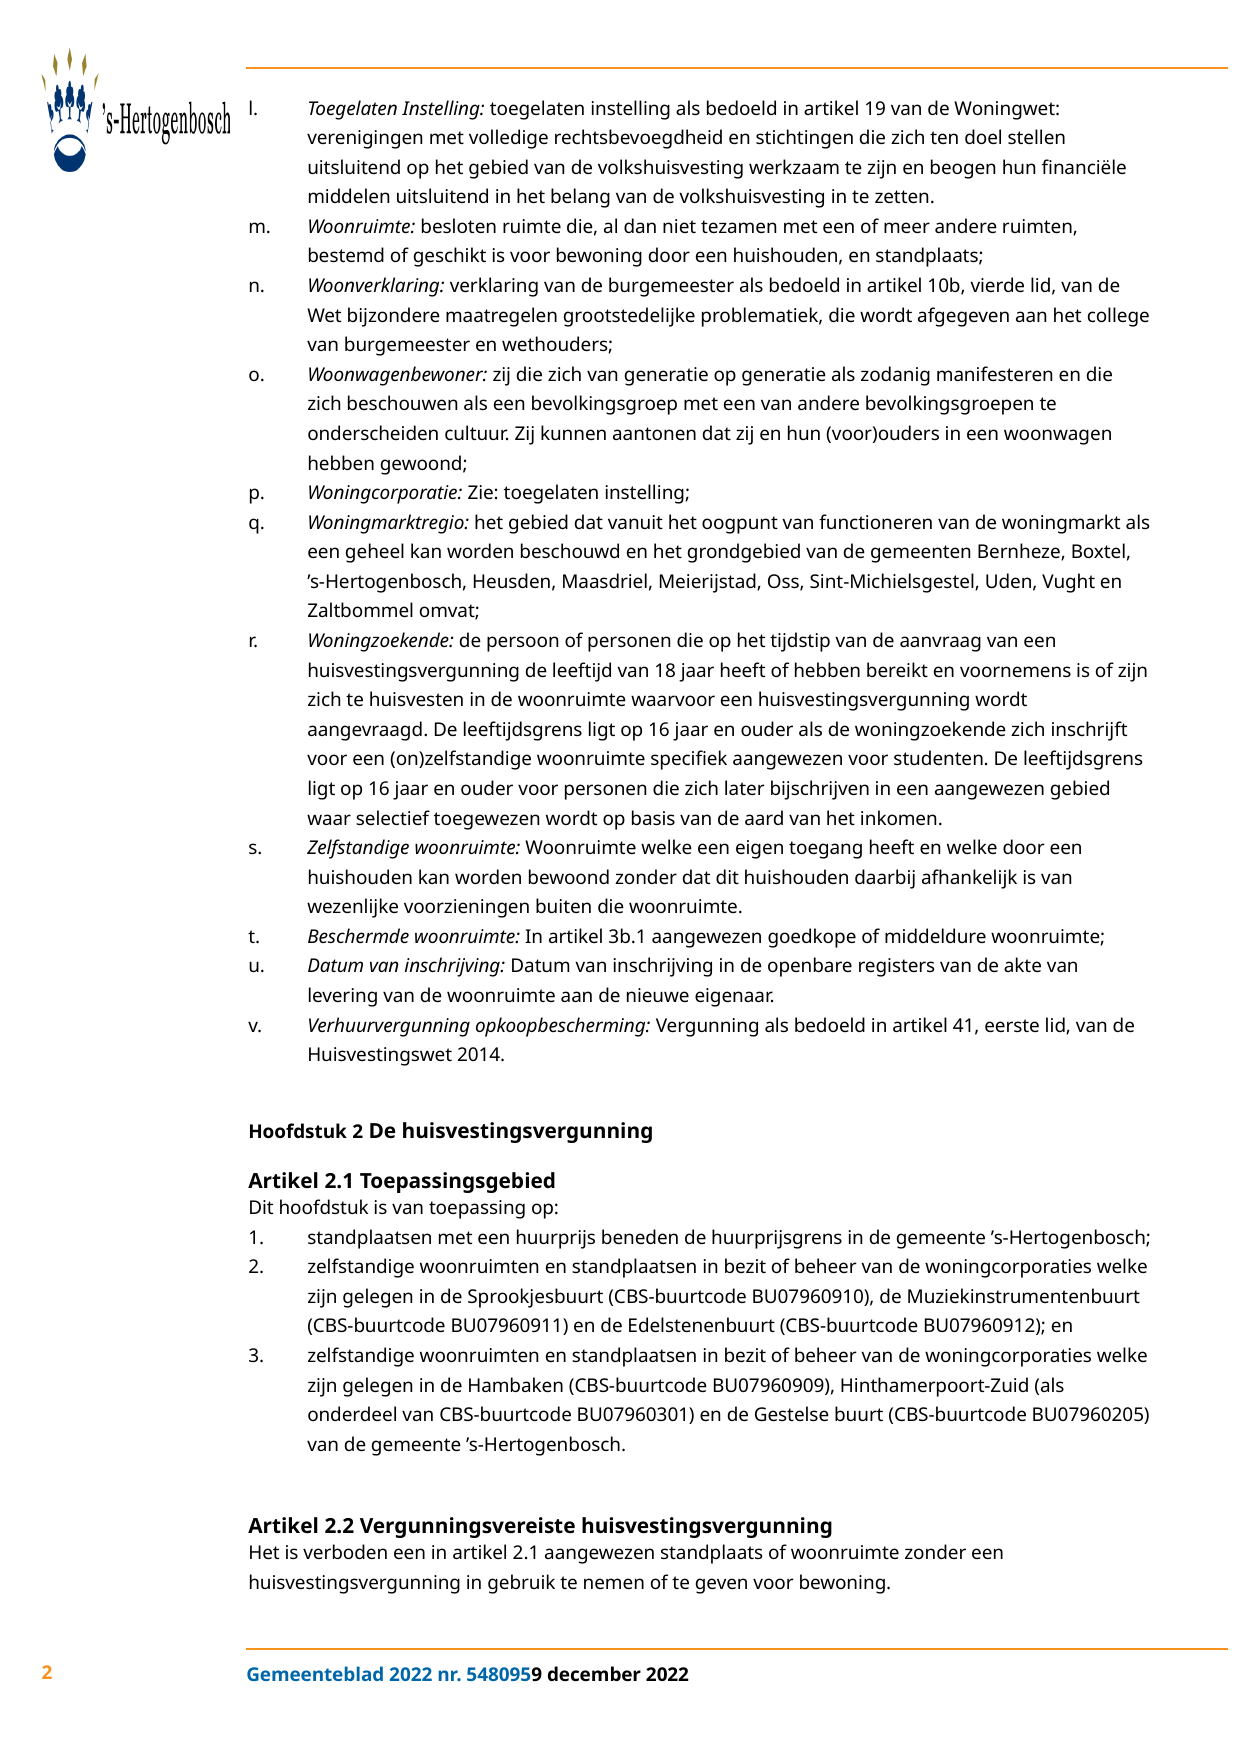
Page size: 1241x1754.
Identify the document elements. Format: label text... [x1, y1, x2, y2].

list zelfstandige woonruimten en standplaatsen in bezit of beheer van de woningcorporaties welke zijn gelegen in de Hambaken (CBS-buurtcode BU07960909), Hinthamerpoort-Zuid (als onderdeel van CBS-buurtcode BU07960301) en de Gestelse buurt (CBS-buurtcode BU07960205) van de gemeente ’s-Hertogenbosch. [248, 1342, 1152, 1457]
list Zelfstandige woonruimte: Woonruimte welke een eigen toegang heeft en welke door een huishouden kan worden bewoond zonder dat dit huishouden daarbij afhankelijk is van wezenlijke voorzieningen buiten die woonruimte. [248, 834, 1152, 919]
list Verhuurvergunning opkoopbescherming: Vergunning als bedoeld in artikel 41, eerste lid, van de Huisvestingswet 2014. [248, 1012, 1152, 1067]
text Artikel 2.1 Toepassingsgebied [248, 1166, 1152, 1194]
list Woningcorporatie: Zie: toegelaten instelling; [248, 479, 1152, 505]
picture [41, 47, 231, 172]
list standplaatsen met een huurprijs beneden de huurprijsgrens in de gemeente ’s-Hertogenbosch; [248, 1224, 1152, 1250]
list Woonverklaring: verklaring van de burgemeester als bedoeld in artikel 10b, vierde lid, van de Wet bijzondere maatregelen grootstedelijke problematiek, die wordt afgegeven aan het college van burgemeester en wethouders; [248, 272, 1152, 357]
list Woonruimte: besloten ruimte die, al dan niet tezamen met een of meer andere ruimten, bestemd of geschikt is voor bewoning door een huishouden, en standplaats; [248, 213, 1152, 268]
text Hoofdstuk 2 De huisvestingsvergunning [248, 1117, 1152, 1145]
list Woningzoekende: de persoon of personen die op het tijdstip van de aanvraag van een huisvestingsvergunning de leeftijd van 18 jaar heeft of hebben bereikt en voornemens is of zijn zich te huisvesten in de woonruimte waarvoor een huisvestingsvergunning wordt aangevraagd. De leeftijdsgrens ligt op 16 jaar en ouder als de woningzoekende zich inschrijft voor een (on)zelfstandige woonruimte specifiek aangewezen voor studenten. De leeftijdsgrens ligt op 16 jaar en ouder voor personen die zich later bijschrijven in een aangewezen gebied waar selectief toegewezen wordt op basis van de aard van het inkomen. [248, 627, 1152, 831]
list Woonwagenbewoner: zij die zich van generatie op generatie als zodanig manifesteren en die zich beschouwen als een bevolkingsgroep met een van andere bevolkingsgroepen te onderscheiden cultuur. Zij kunnen aantonen dat zij en hun (voor)ouders in een woonwagen hebben gewoond; [248, 361, 1152, 476]
list Beschermde woonruimte: In artikel 3b.1 aangewezen goedkope of middeldure woonruimte; [248, 923, 1152, 949]
list zelfstandige woonruimten en standplaatsen in bezit of beheer van de woningcorporaties welke zijn gelegen in de Sprookjesbuurt (CBS-buurtcode BU07960910), de Muziekinstrumentenbuurt (CBS-buurtcode BU07960911) en de Edelstenenbuurt (CBS-buurtcode BU07960912); en [248, 1253, 1152, 1338]
list Toegelaten Instelling: toegelaten instelling als bedoeld in artikel 19 van de Woningwet: verenigingen met volledige rechtsbevoegdheid en stichtingen die zich ten doel stellen uitsluitend op het gebied van de volkshuisvesting werkzaam te zijn en beogen hun financiële middelen uitsluitend in het belang van de volkshuisvesting in te zetten. [248, 95, 1152, 209]
text Artikel 2.2 Vergunningsvereiste huisvestingsvergunning [248, 1511, 1152, 1539]
list Datum van inschrijving: Datum van inschrijving in de openbare registers van de akte van levering van de woonruimte aan de nieuwe eigenaar. [248, 953, 1152, 1008]
list Woningmarktregio: het gebied dat vanuit het oogpunt van functioneren van de woningmarkt als een geheel kan worden beschouwd en het grondgebied van de gemeenten Bernheze, Boxtel, ’s-Hertogenbosch, Heusden, Maasdriel, Meierijstad, Oss, Sint-Michielsgestel, Uden, Vught en Zaltbommel omvat; [248, 509, 1152, 623]
text Het is verboden een in artikel 2.1 aangewezen standplaats of woonruimte zonder een huisvestingsvergunning in gebruik te nemen of te geven voor bewoning. [248, 1539, 1152, 1595]
text Dit hoofdstuk is van toepassing op: [248, 1194, 1152, 1220]
